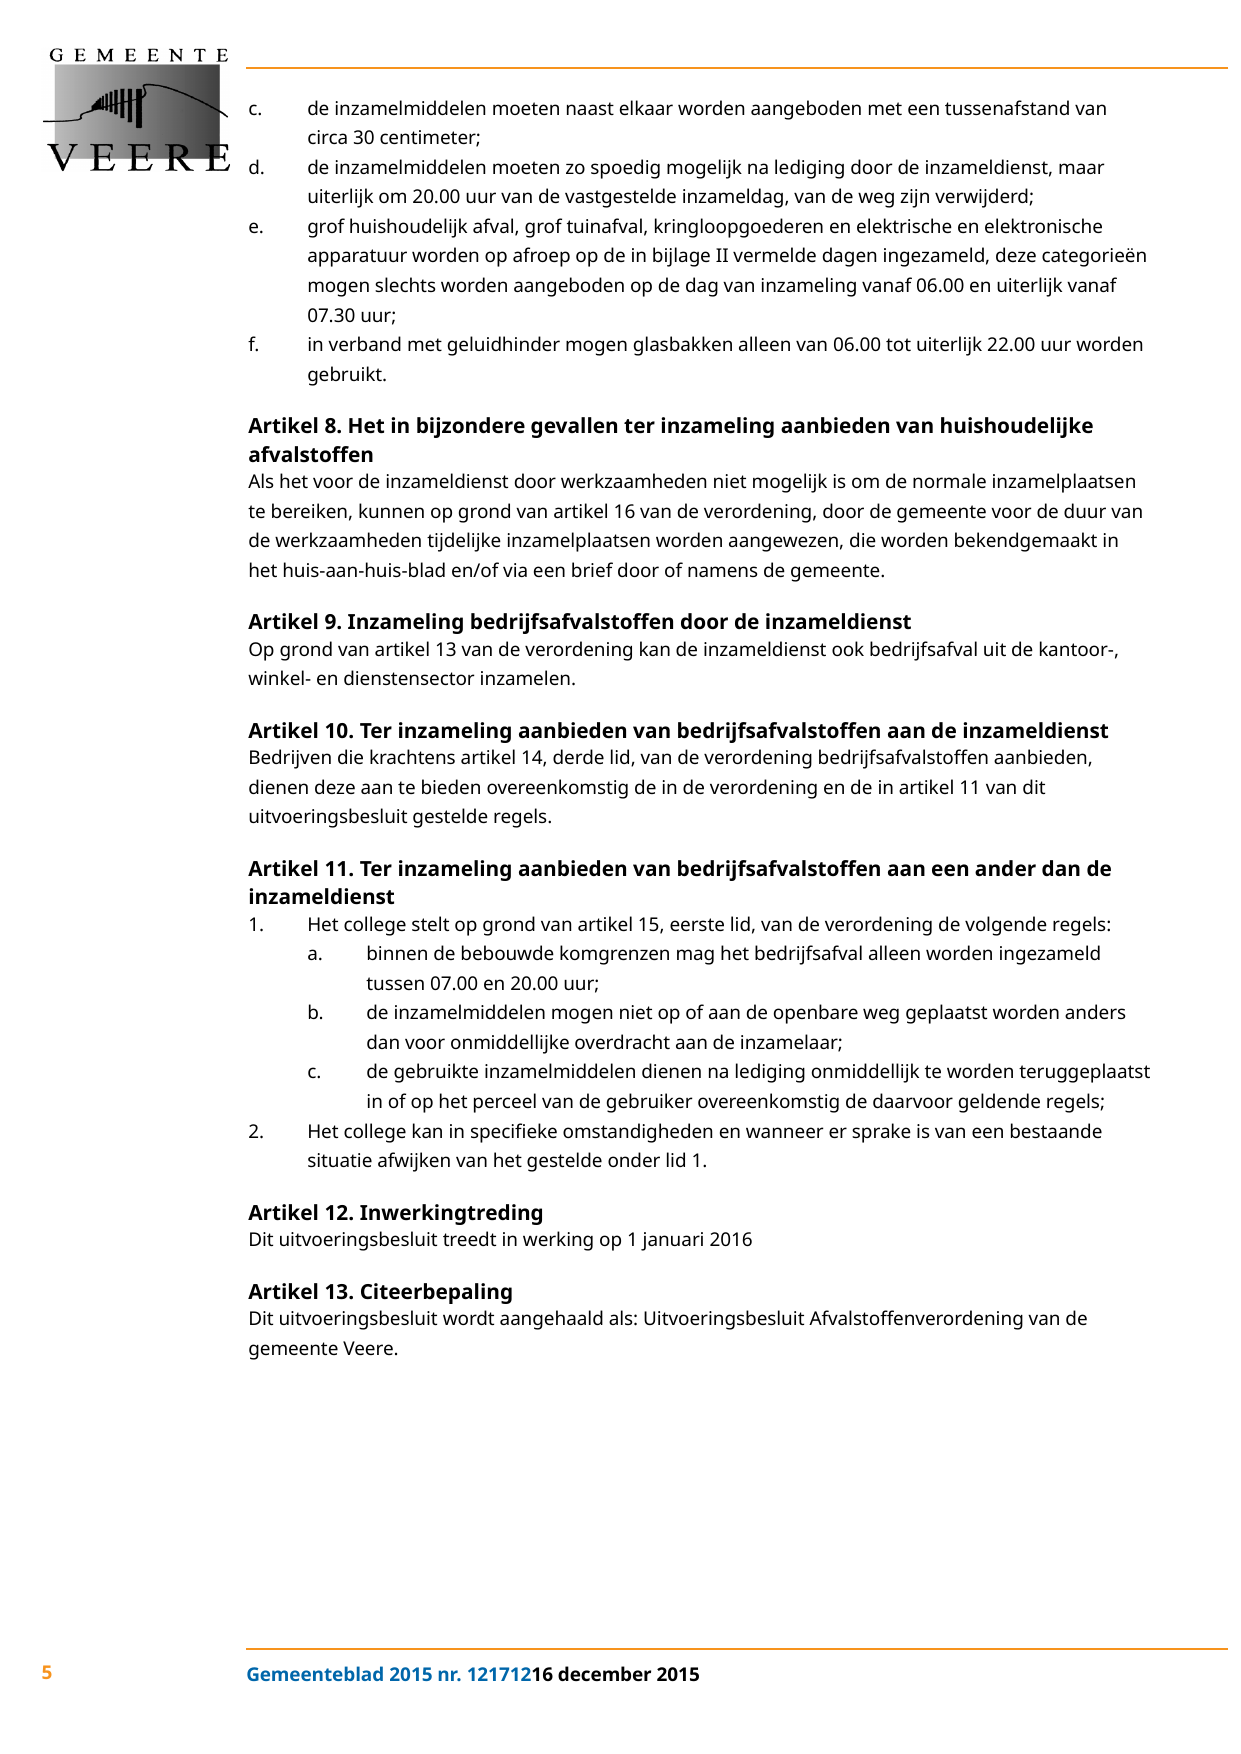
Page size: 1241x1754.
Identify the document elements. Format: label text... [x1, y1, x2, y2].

text Artikel 9. Inzameling bedrijfsafvalstoffen door de inzameldienst [248, 607, 1152, 636]
text Artikel 12. Inwerkingtreding [248, 1198, 1152, 1226]
list binnen de bebouwde komgrenzen mag het bedrijfsafval alleen worden ingezameld tussen 07.00 en 20.00 uur; [307, 940, 1152, 996]
list in verband met geluidhinder mogen glasbakken alleen van 06.00 tot uiterlijk 22.00 uur worden gebruikt. [248, 331, 1152, 387]
text Artikel 11. Ter inzameling aanbieden van bedrijfsafvalstoffen aan een ander dan de inzameldienst [248, 854, 1152, 911]
list de inzamelmiddelen mogen niet op of aan de openbare weg geplaatst worden anders dan voor onmiddellijke overdracht aan de inzamelaar; [307, 999, 1152, 1055]
text Bedrijven die krachtens artikel 14, derde lid, van de verordening bedrijfsafvalstoffen aanbieden, dienen deze aan te bieden overeenkomstig de in de verordening en de in artikel 11 van dit uitvoeringsbesluit gestelde regels. [248, 744, 1152, 829]
text Artikel 8. Het in bijzondere gevallen ter inzameling aanbieden van huishoudelijke afvalstoffen [248, 411, 1152, 468]
list Het college kan in specifieke omstandigheden en wanneer er sprake is van een bestaande situatie afwijken van het gestelde onder lid 1. [248, 1118, 1152, 1173]
list de inzamelmiddelen moeten naast elkaar worden aangeboden met een tussenafstand van circa 30 centimeter; [248, 95, 1152, 150]
picture [41, 47, 231, 172]
text Op grond van artikel 13 van de verordening kan de inzameldienst ook bedrijfsafval uit de kantoor-, winkel- en dienstensector inzamelen. [248, 636, 1152, 691]
list grof huishoudelijk afval, grof tuinafval, kringloopgoederen en elektrische en elektronische apparatuur worden op afroep op de in bijlage II vermelde dagen ingezameld, deze categorieën mogen slechts worden aangeboden op de dag van inzameling vanaf 06.00 en uiterlijk vanaf 07.30 uur; [248, 213, 1152, 328]
list de inzamelmiddelen moeten zo spoedig mogelijk na lediging door de inzameldienst, maar uiterlijk om 20.00 uur van de vastgestelde inzameldag, van de weg zijn verwijderd; [248, 154, 1152, 209]
list de gebruikte inzamelmiddelen dienen na lediging onmiddellijk te worden teruggeplaatst in of op het perceel van de gebruiker overeenkomstig de daarvoor geldende regels; [307, 1059, 1152, 1114]
text Dit uitvoeringsbesluit treedt in werking op 1 januari 2016 [248, 1226, 1152, 1252]
text Artikel 13. Citeerbepaling [248, 1277, 1152, 1305]
list Het college stelt op grond van artikel 15, eerste lid, van de verordening de volgende regels: [248, 911, 1152, 937]
text Als het voor de inzameldienst door werkzaamheden niet mogelijk is om de normale inzamelplaatsen te bereiken, kunnen op grond van artikel 16 van de verordening, door de gemeente voor de duur van de werkzaamheden tijdelijke inzamelplaatsen worden aangewezen, die worden bekendgemaakt in het huis-aan-huis-blad en/of via een brief door of namens de gemeente. [248, 468, 1152, 583]
text Artikel 10. Ter inzameling aanbieden van bedrijfsafvalstoffen aan de inzameldienst [248, 716, 1152, 744]
text Dit uitvoeringsbesluit wordt aangehaald als: Uitvoeringsbesluit Afvalstoffenverordening van de gemeente Veere. [248, 1305, 1152, 1361]
